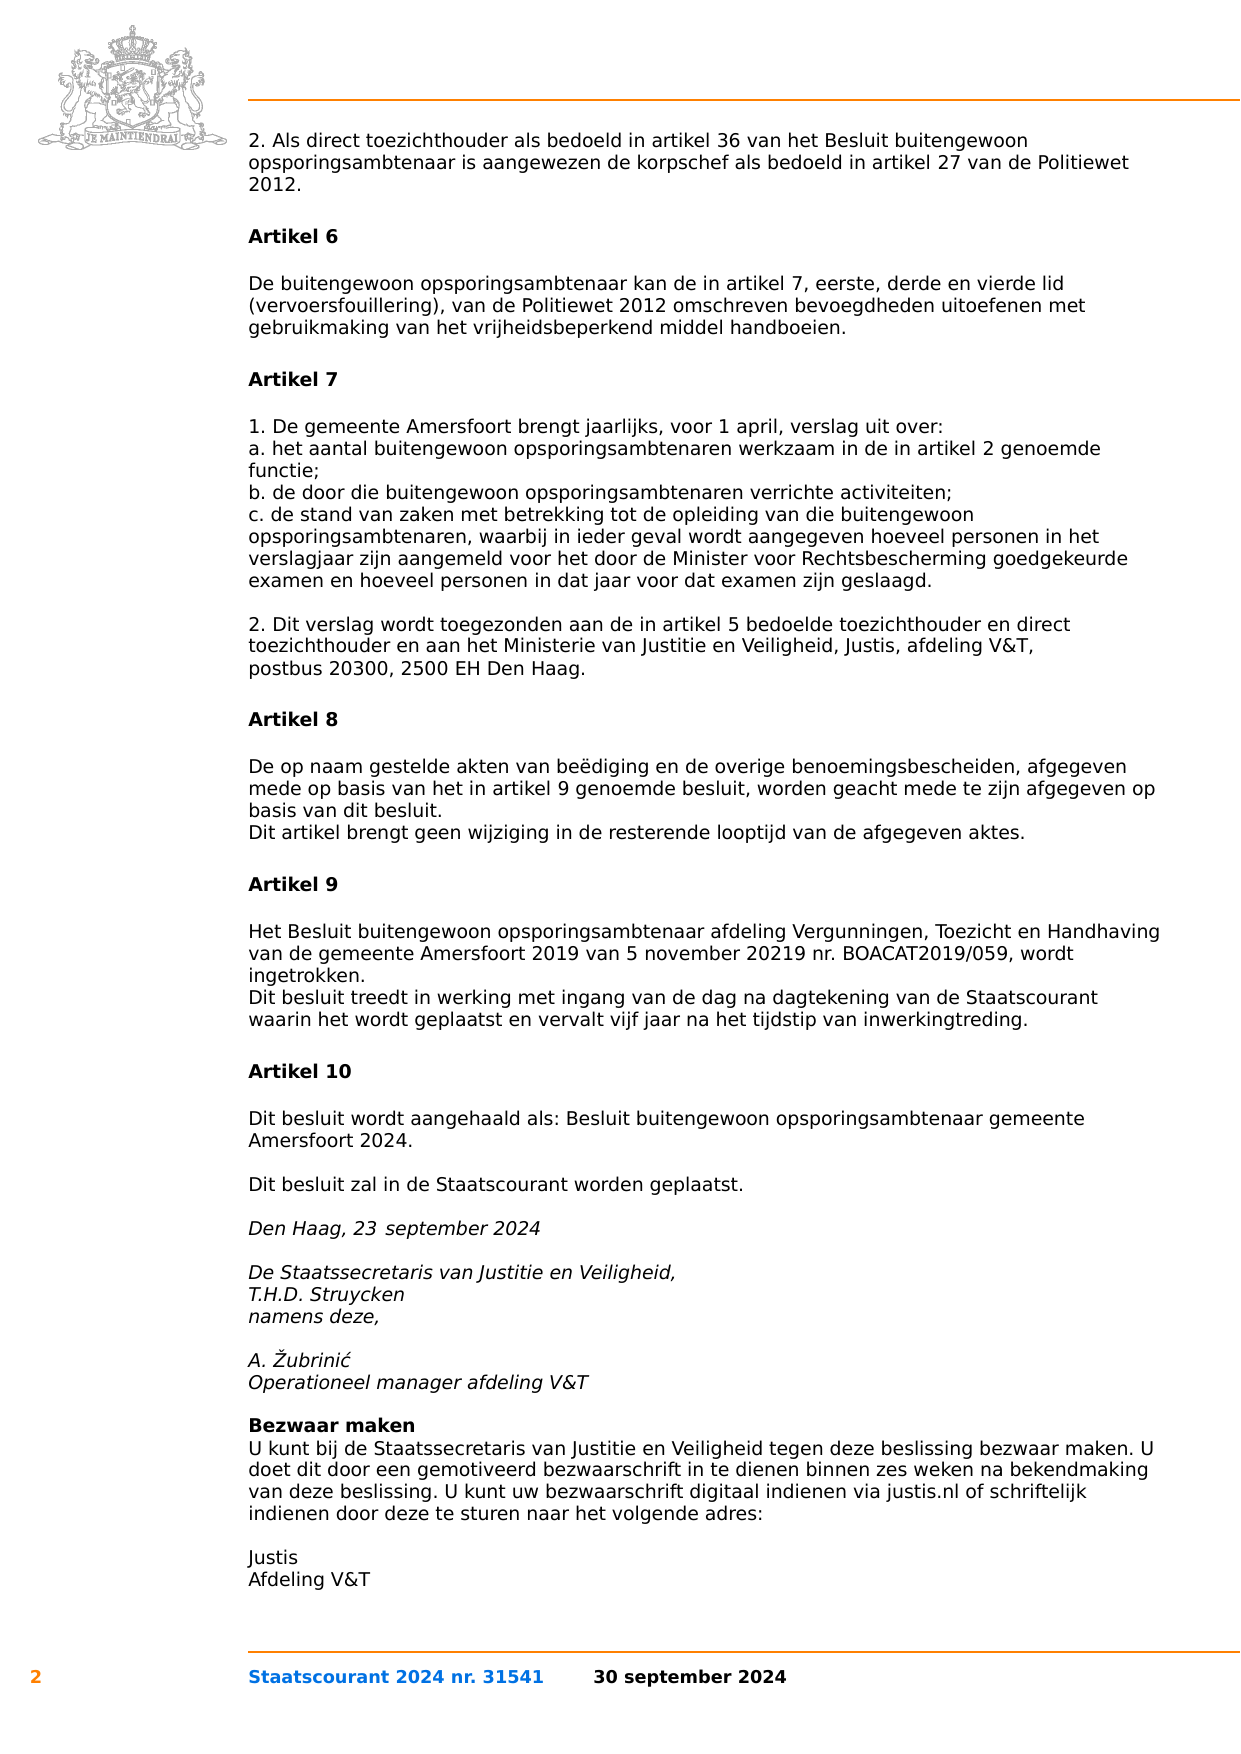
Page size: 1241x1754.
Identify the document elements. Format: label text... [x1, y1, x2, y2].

text Het Besluit buitengewoon opsporingsambtenaar afdeling Vergunningen, Toezicht en Handhaving van de gemeente Amersfoort 2019 van 5 november 20219 nr. BOACAT2019/059, wordt ingetrokken. [248, 921, 1163, 987]
text 2. Dit verslag wordt toegezonden aan de in artikel 5 bedoelde toezichthouder en direct toezichthouder en aan het Ministerie van Justitie en Veiligheid, Justis, afdeling V&T, postbus 20300, 2500 EH Den Haag. [248, 613, 1163, 679]
text Afdeling V&T [248, 1569, 1163, 1591]
text Justis [248, 1547, 1163, 1569]
text Dit besluit wordt aangehaald als: Besluit buitengewoon opsporingsambtenaar gemeente Amersfoort 2024. [248, 1108, 1163, 1152]
subtitle Artikel 8 [248, 709, 1163, 731]
text De Staatssecretaris van Justitie en Veiligheid, T.H.D. Struycken namens deze, A. Žubrinić Operationeel manager afdeling V&T [248, 1262, 1163, 1393]
text Dit besluit treedt in werking met ingang van de dag na dagtekening van de Staatscourant waarin het wordt geplaatst en vervalt vijf jaar na het tijdstip van inwerkingtreding. [248, 987, 1163, 1031]
text b. de door die buitengewoon opsporingsambtenaren verrichte activiteiten; [248, 482, 1163, 504]
subtitle Artikel 6 [248, 226, 1163, 248]
text Den Haag, 23 september 2024 [248, 1218, 1163, 1240]
text De buitengewoon opsporingsambtenaar kan de in artikel 7, eerste, derde en vierde lid (vervoersfouillering), van de Politiewet 2012 omschreven bevoegdheden uitoefenen met gebruikmaking van het vrijheidsbeperkend middel handboeien. [248, 273, 1163, 339]
text De op naam gestelde akten van beëdiging en de overige benoemingsbescheiden, afgegeven mede op basis van het in artikel 9 genoemde besluit, worden geacht mede te zijn afgegeven op basis van dit besluit. [248, 756, 1163, 822]
subtitle Artikel 9 [248, 874, 1163, 896]
text c. de stand van zaken met betrekking tot de opleiding van die buitengewoon opsporingsambtenaren, waarbij in ieder geval wordt aangegeven hoeveel personen in het verslagjaar zijn aangemeld voor het door de Minister voor Rechtsbescherming goedgekeurde examen en hoeveel personen in dat jaar voor dat examen zijn geslaagd. [248, 504, 1163, 592]
text a. het aantal buitengewoon opsporingsambtenaren werkzaam in de in artikel 2 genoemde functie; [248, 438, 1163, 482]
text U kunt bij de Staatssecretaris van Justitie en Veiligheid tegen deze beslissing bezwaar maken. U doet dit door een gemotiveerd bezwaarschrift in te dienen binnen zes weken na bekendmaking van deze beslissing. U kunt uw bezwaarschrift digitaal indienen via justis.nl of schriftelijk indienen door deze te sturen naar het volgende adres: [248, 1437, 1163, 1525]
text Bezwaar maken [248, 1415, 1163, 1437]
text 2. Als direct toezichthouder als bedoeld in artikel 36 van het Besluit buitengewoon opsporingsambtenaar is aangewezen de korpschef als bedoeld in artikel 27 van de Politiewet 2012. [248, 130, 1163, 196]
picture [38, 25, 227, 150]
subtitle Artikel 7 [248, 369, 1163, 391]
text 1. De gemeente Amersfoort brengt jaarlijks, voor 1 april, verslag uit over: [248, 416, 1163, 438]
subtitle Artikel 10 [248, 1061, 1163, 1083]
text Dit besluit zal in de Staatscourant worden geplaatst. [248, 1174, 1163, 1196]
text Dit artikel brengt geen wijziging in de resterende looptijd van de afgegeven aktes. [248, 822, 1163, 844]
